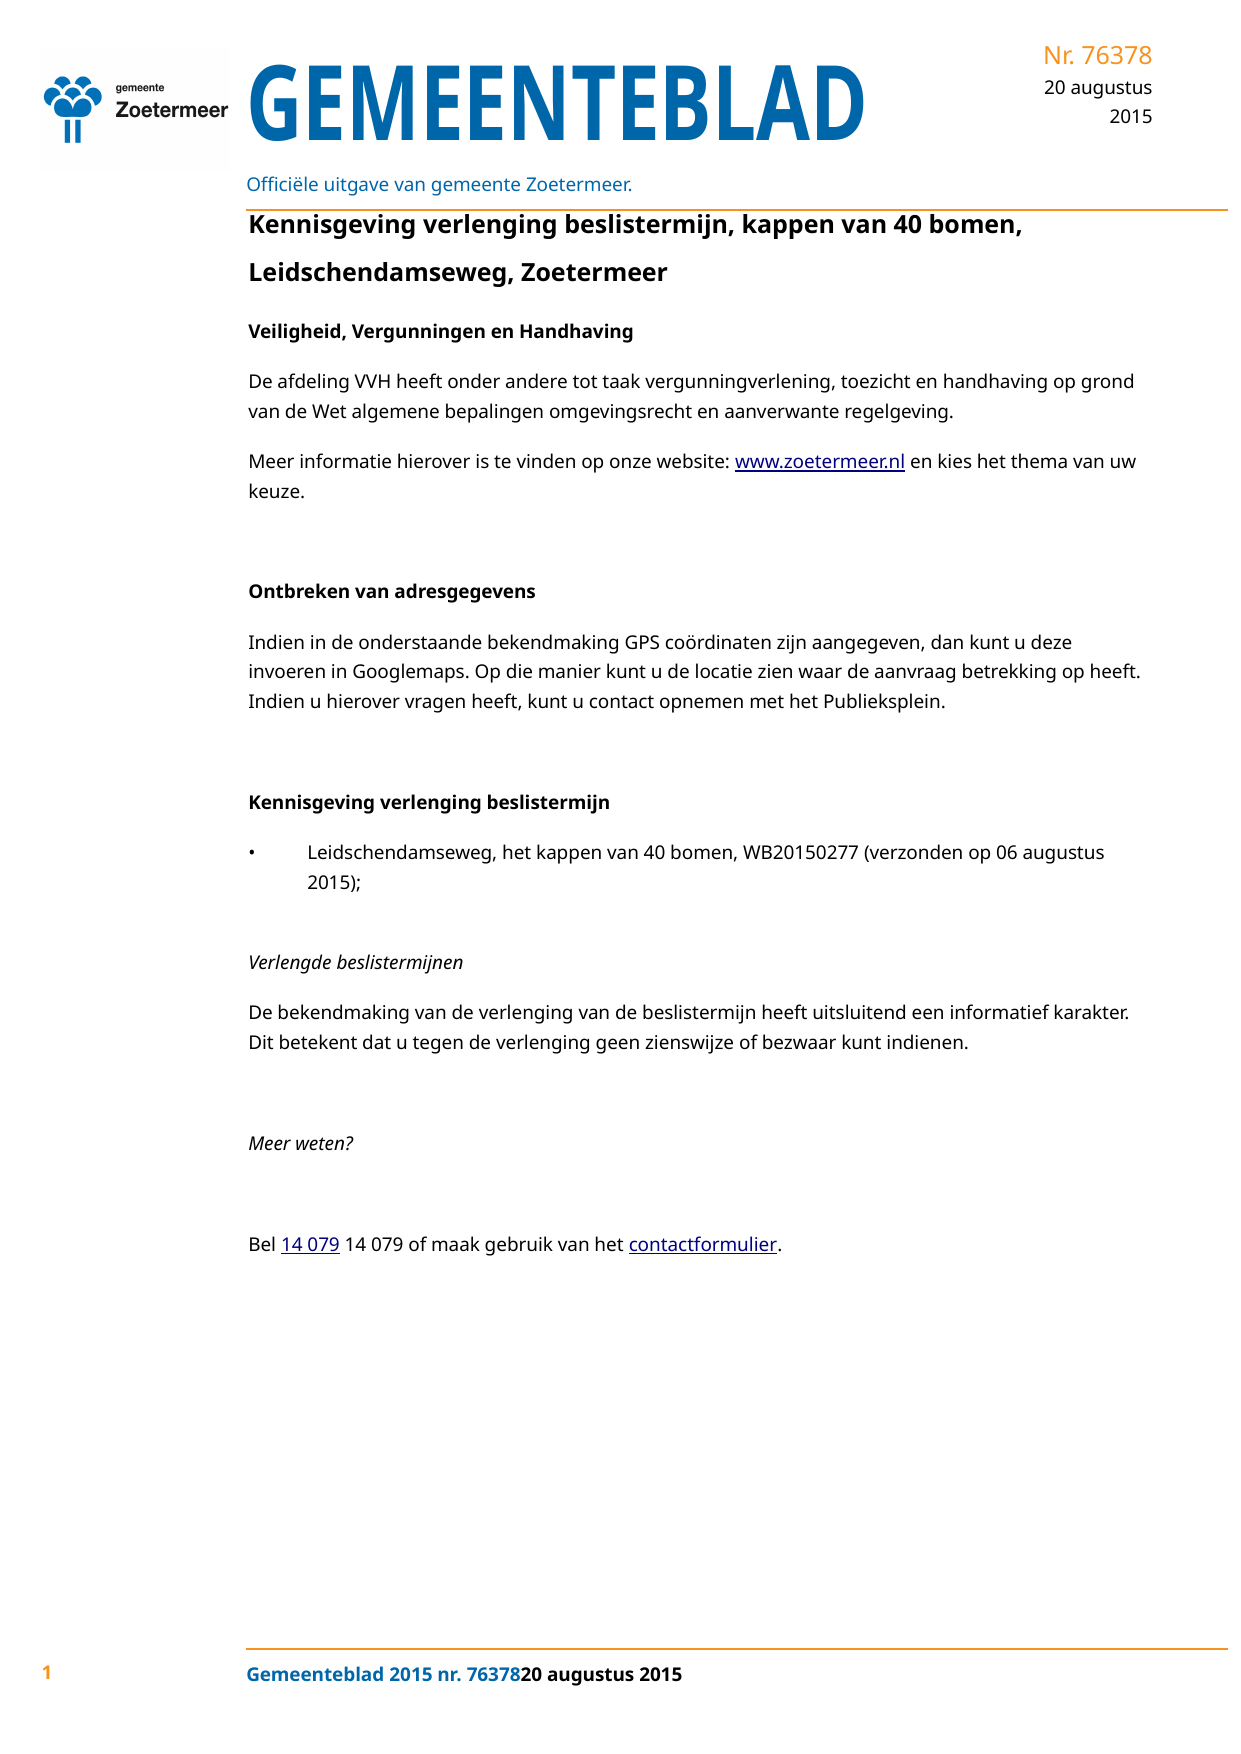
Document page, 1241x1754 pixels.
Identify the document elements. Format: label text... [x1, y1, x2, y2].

text Indien in de onderstaande bekendmaking GPS coördinaten zijn aangegeven, dan kunt u deze invoeren in Googlemaps. Op die manier kunt u de locatie zien waar de aanvraag betrekking op heeft. Indien u hierover vragen heeft, kunt u contact opnemen met het Publieksplein. [248, 629, 1152, 714]
text Kennisgeving verlenging beslistermijn [248, 789, 1152, 815]
text Bel 14 079 14 079 of maak gebruik van het contactformulier. [248, 1231, 1152, 1257]
text Ontbreken van adresgegevens [248, 579, 1152, 604]
text Kennisgeving verlenging beslistermijn, kappen van 40 bomen, Leidschendamseweg, Zoetermeer [248, 211, 1152, 288]
text Veiligheid, Vergunningen en Handhaving [248, 318, 1152, 344]
text De afdeling VVH heeft onder andere tot taak vergunningverlening, toezicht en handhaving op grond van de Wet algemene bepalingen omgevingsrecht en aanverwante regelgeving. [248, 368, 1152, 424]
text Meer weten? [248, 1130, 1152, 1156]
picture [41, 47, 231, 172]
text De bekendmaking van de verlenging van de beslistermijn heeft uitsluitend een informatief karakter. Dit betekent dat u tegen de verlenging geen zienswijze of bezwaar kunt indienen. [248, 999, 1152, 1055]
text Meer informatie hierover is te vinden op onze website: www.zoetermeer.nl en kies het thema van uw keuze. [248, 448, 1152, 504]
text Verlengde beslistermijnen [248, 949, 1152, 975]
list Leidschendamseweg, het kappen van 40 bomen, WB20150277 (verzonden op 06 augustus 2015); [248, 839, 1152, 895]
